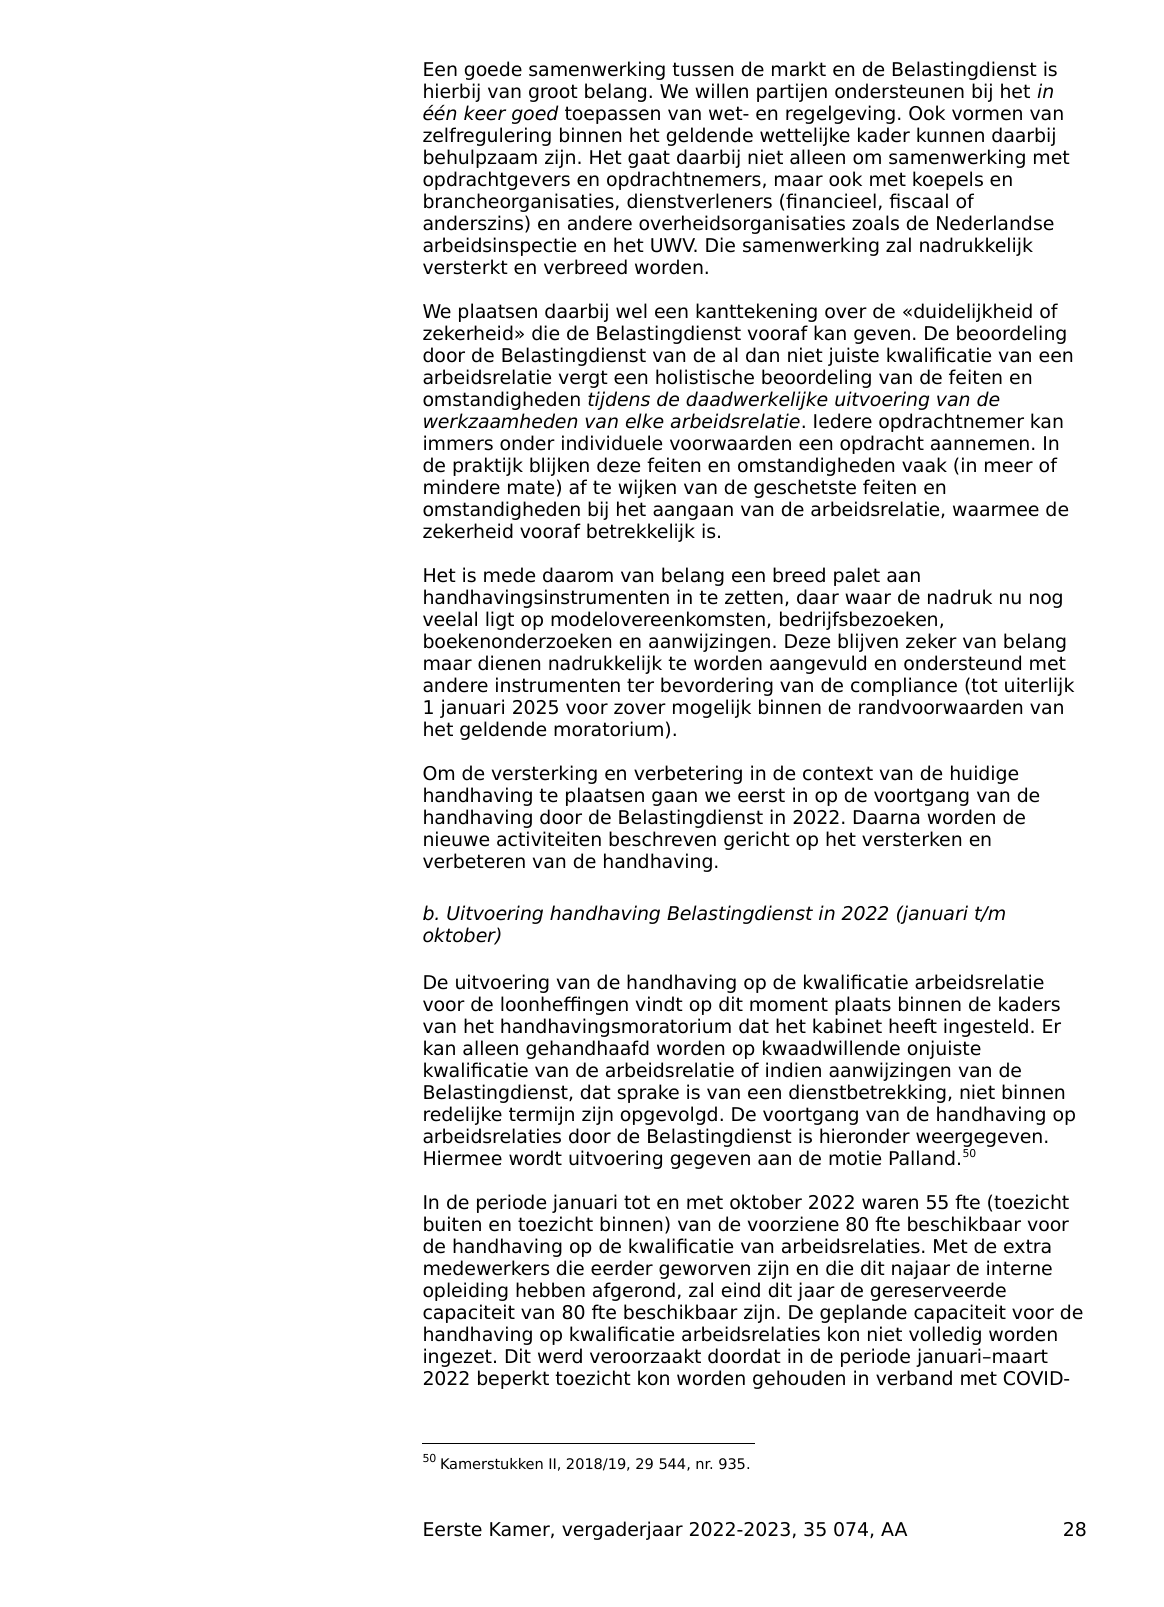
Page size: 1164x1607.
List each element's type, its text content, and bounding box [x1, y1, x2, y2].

text Om de versterking en verbetering in de context van de huidige handhaving te plaatsen gaan we eerst in op de voortgang van de handhaving door de Belastingdienst in 2022. Daarna worden de nieuwe activiteiten beschreven gericht op het versterken en verbeteren van de handhaving. [422, 763, 1087, 873]
text De uitvoering van de handhaving op de kwalificatie arbeidsrelatie voor de loonheffingen vindt op dit moment plaats binnen de kaders van het handhavingsmoratorium dat het kabinet heeft ingesteld. Er kan alleen gehandhaafd worden op kwaadwillende onjuiste kwalificatie van de arbeidsrelatie of indien aanwijzingen van de Belastingdienst, dat sprake is van een dienstbetrekking, niet binnen redelijke termijn zijn opgevolgd. De voortgang van de handhaving op arbeidsrelaties door de Belastingdienst is hieronder weergegeven. Hiermee wordt uitvoering gegeven aan de motie Palland. [422, 972, 1087, 1170]
text Een goede samenwerking tussen de markt en de Belastingdienst is hierbij van groot belang. We willen partijen ondersteunen bij het in één keer goed toepassen van wet- en regelgeving. Ook vormen van zelfregulering binnen het geldende wettelijke kader kunnen daarbij behulpzaam zijn. Het gaat daarbij niet alleen om samenwerking met opdrachtgevers en opdrachtnemers, maar ook met koepels en brancheorganisaties, dienstverleners (financieel, fiscaal of anderszins) en andere overheidsorganisaties zoals de Nederlandse arbeidsinspectie en het UWV. Die samenwerking zal nadrukkelijk versterkt en verbreed worden. [422, 59, 1087, 279]
text Kamerstukken II, 2018/19, 29 544, nr. 935. [422, 1452, 1087, 1474]
subtitle b. Uitvoering handhaving Belastingdienst in 2022 (januari t/m oktober) [422, 903, 1087, 947]
text In de periode januari tot en met oktober 2022 waren 55 fte (toezicht buiten en toezicht binnen) van de voorziene 80 fte beschikbaar voor de handhaving op de kwalificatie van arbeidsrelaties. Met de extra medewerkers die eerder geworven zijn en die dit najaar de interne opleiding hebben afgerond, zal eind dit jaar de gereserveerde capaciteit van 80 fte beschikbaar zijn. De geplande capaciteit voor de handhaving op kwalificatie arbeidsrelaties kon niet volledig worden ingezet. Dit werd veroorzaakt doordat in de periode januari–maart 2022 beperkt toezicht kon worden gehouden in verband met COVID- [422, 1192, 1087, 1390]
text We plaatsen daarbij wel een kanttekening over de «duidelijkheid of zekerheid» die de Belastingdienst vooraf kan geven. De beoordeling door de Belastingdienst van de al dan niet juiste kwalificatie van een arbeidsrelatie vergt een holistische beoordeling van de feiten en omstandigheden tijdens de daadwerkelijke uitvoering van de werkzaamheden van elke arbeidsrelatie. Iedere opdrachtnemer kan immers onder individuele voorwaarden een opdracht aannemen. In de praktijk blijken deze feiten en omstandigheden vaak (in meer of mindere mate) af te wijken van de geschetste feiten en omstandigheden bij het aangaan van de arbeidsrelatie, waarmee de zekerheid vooraf betrekkelijk is. [422, 301, 1087, 543]
text Het is mede daarom van belang een breed palet aan handhavingsinstrumenten in te zetten, daar waar de nadruk nu nog veelal ligt op modelovereenkomsten, bedrijfsbezoeken, boekenonderzoeken en aanwijzingen. Deze blijven zeker van belang maar dienen nadrukkelijk te worden aangevuld en ondersteund met andere instrumenten ter bevordering van de compliance (tot uiterlijk 1 januari 2025 voor zover mogelijk binnen de randvoorwaarden van het geldende moratorium). [422, 565, 1087, 741]
